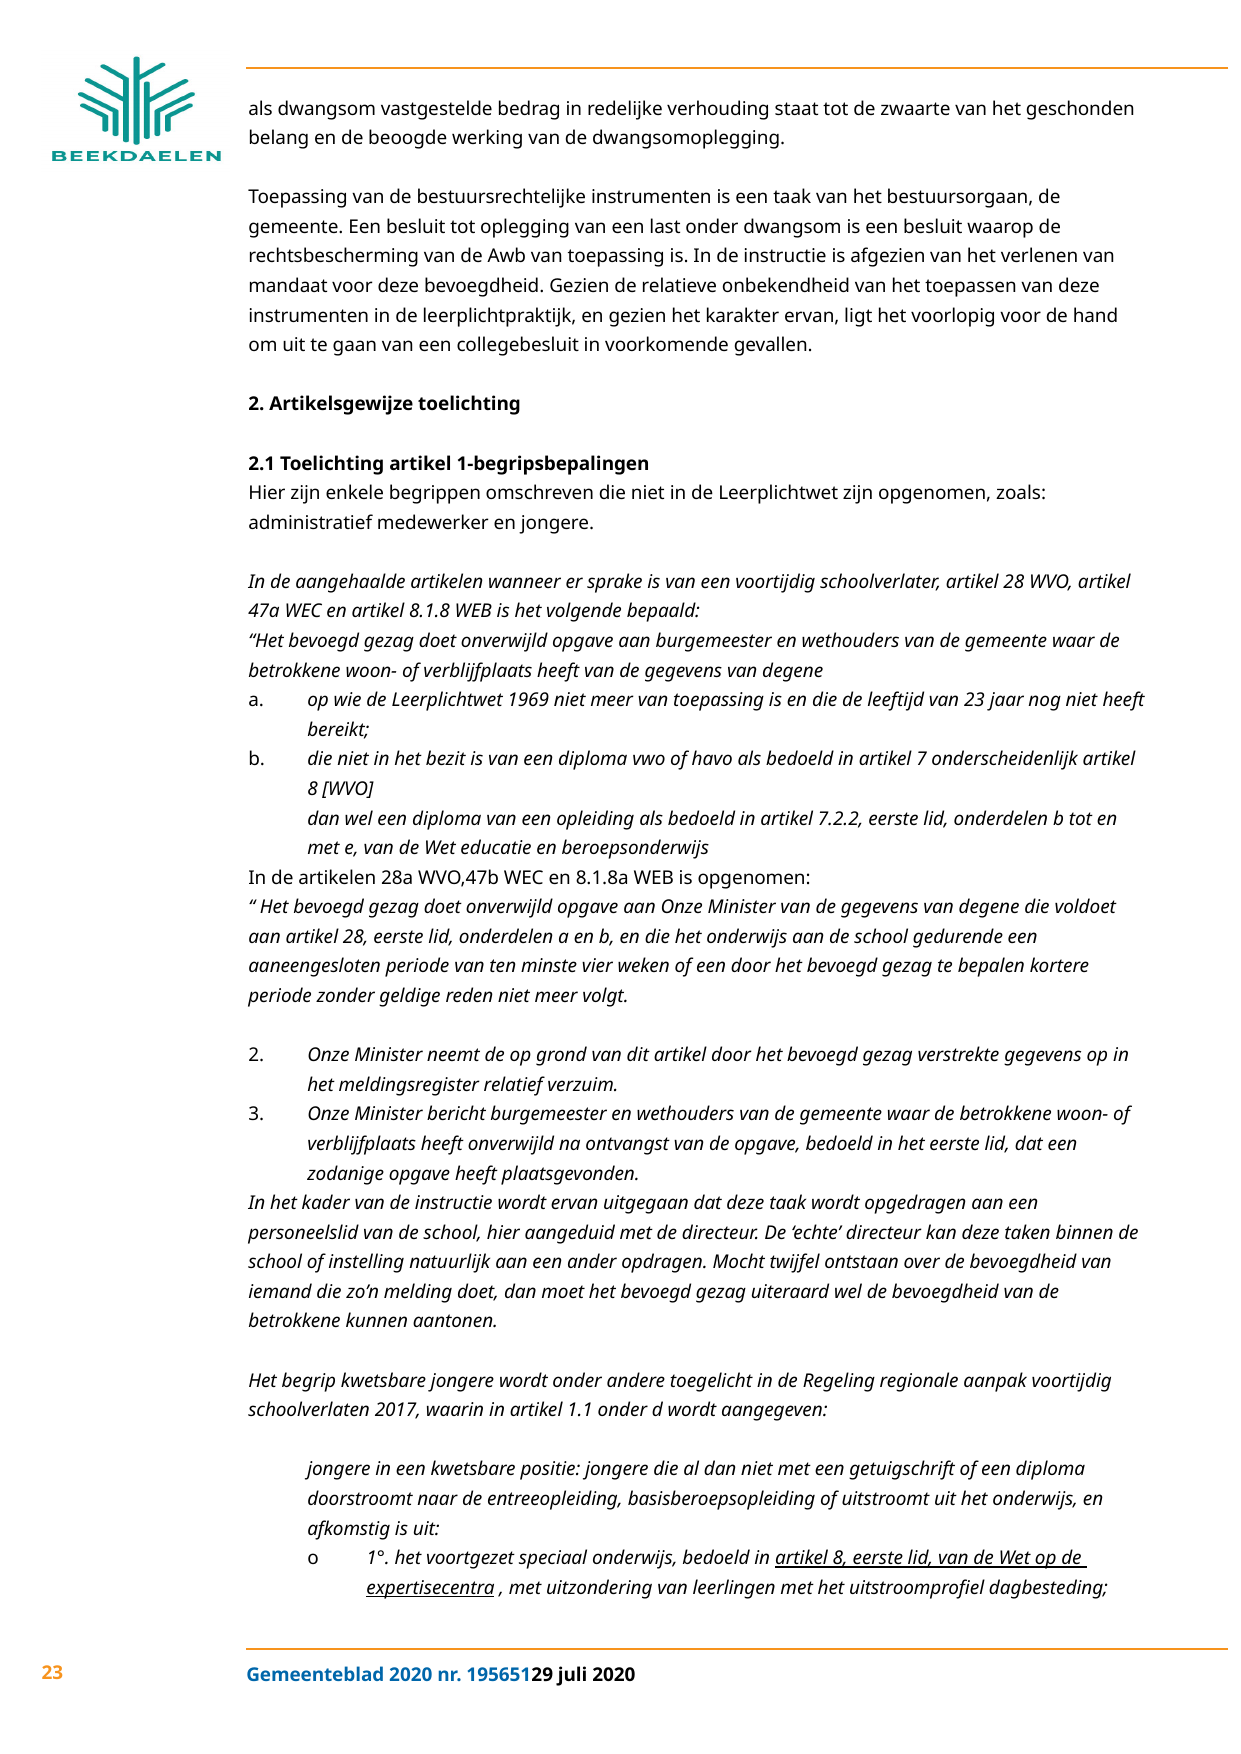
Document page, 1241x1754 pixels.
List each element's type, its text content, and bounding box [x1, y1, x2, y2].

text In de artikelen 28a WVO,47b WEC en 8.1.8a WEB is opgenomen: [248, 864, 1152, 890]
text In de aangehaalde artikelen wanneer er sprake is van een voortijdig schoolverlater, artikel 28 WVO, artikel 47a WEC en artikel 8.1.8 WEB is het volgende bepaald: [248, 568, 1152, 623]
list jongere in een kwetsbare positie: jongere die al dan niet met een getuigschrift of een diploma doorstroomt naar de entreeopleiding, basisberoepsopleiding of uitstroomt uit het onderwijs, en afkomstig is uit: [248, 1456, 1152, 1541]
text In het kader van de instructie wordt ervan uitgegaan dat deze taak wordt opgedragen aan een personeelslid van de school, hier aangeduid met de directeur. De ‘echte’ directeur kan deze taken binnen de school of instelling natuurlijk aan een ander opdragen. Mocht twijfel ontstaan over de bevoegdheid van iemand die zo’n melding doet, dan moet het bevoegd gezag uiteraard wel de bevoegdheid van de betrokkene kunnen aantonen. [248, 1189, 1152, 1333]
text Hier zijn enkele begrippen omschreven die niet in de Leerplichtwet zijn opgenomen, zoals: [248, 479, 1152, 505]
list 1°. het voortgezet speciaal onderwijs, bedoeld in artikel 8, eerste lid, van de Wet op de expertisecentra , met uitzondering van leerlingen met het uitstroomprofiel dagbesteding; [307, 1544, 1152, 1600]
text 2. Artikelsgewijze toelichting [248, 391, 1152, 416]
list op wie de Leerplichtwet 1969 niet meer van toepassing is en die de leeftijd van 23 jaar nog niet heeft bereikt; [248, 686, 1152, 742]
list Onze Minister bericht burgemeester en wethouders van de gemeente waar de betrokkene woon- of verblijfplaats heeft onverwijld na ontvangst van de opgave, bedoeld in het eerste lid, dat een zodanige opgave heeft plaatsgevonden. [248, 1101, 1152, 1186]
text “ Het bevoegd gezag doet onverwijld opgave aan Onze Minister van de gegevens van degene die voldoet aan artikel 28, eerste lid, onderdelen a en b, en die het onderwijs aan de school gedurende een aaneengesloten periode van ten minste vier weken of een door het bevoegd gezag te bepalen kortere periode zonder geldige reden niet meer volgt. [248, 893, 1152, 1008]
text 2.1 Toelichting artikel 1-begripsbepalingen [248, 450, 1152, 476]
text Toepassing van de bestuursrechtelijke instrumenten is een taak van het bestuursorgaan, de gemeente. Een besluit tot oplegging van een last onder dwangsom is een besluit waarop de rechtsbescherming van de Awb van toepassing is. In de instructie is afgezien van het verlenen van mandaat voor deze bevoegdheid. Gezien de relatieve onbekendheid van het toepassen van deze instrumenten in de leerplichtpraktijk, en gezien het karakter ervan, ligt het voorlopig voor de hand om uit te gaan van een collegebesluit in voorkomende gevallen. [248, 183, 1152, 357]
text administratief medewerker en jongere. [248, 509, 1152, 535]
list Onze Minister neemt de op grond van dit artikel door het bevoegd gezag verstrekte gegevens op in het meldingsregister relatief verzuim. [248, 1041, 1152, 1097]
picture [41, 47, 231, 172]
text “Het bevoegd gezag doet onverwijld opgave aan burgemeester en wethouders van de gemeente waar de betrokkene woon- of verblijfplaats heeft van de gegevens van degene [248, 627, 1152, 683]
text als dwangsom vastgestelde bedrag in redelijke verhouding staat tot de zwaarte van het geschonden belang en de beoogde werking van de dwangsomoplegging. [248, 95, 1152, 150]
list dan wel een diploma van een opleiding als bedoeld in artikel 7.2.2, eerste lid, onderdelen b tot en met e, van de Wet educatie en beroepsonderwijs [248, 805, 1152, 860]
list die niet in het bezit is van een diploma vwo of havo als bedoeld in artikel 7 onderscheidenlijk artikel 8 [WVO] [248, 746, 1152, 801]
text Het begrip kwetsbare jongere wordt onder andere toegelicht in de Regeling regionale aanpak voortijdig schoolverlaten 2017, waarin in artikel 1.1 onder d wordt aangegeven: [248, 1367, 1152, 1422]
